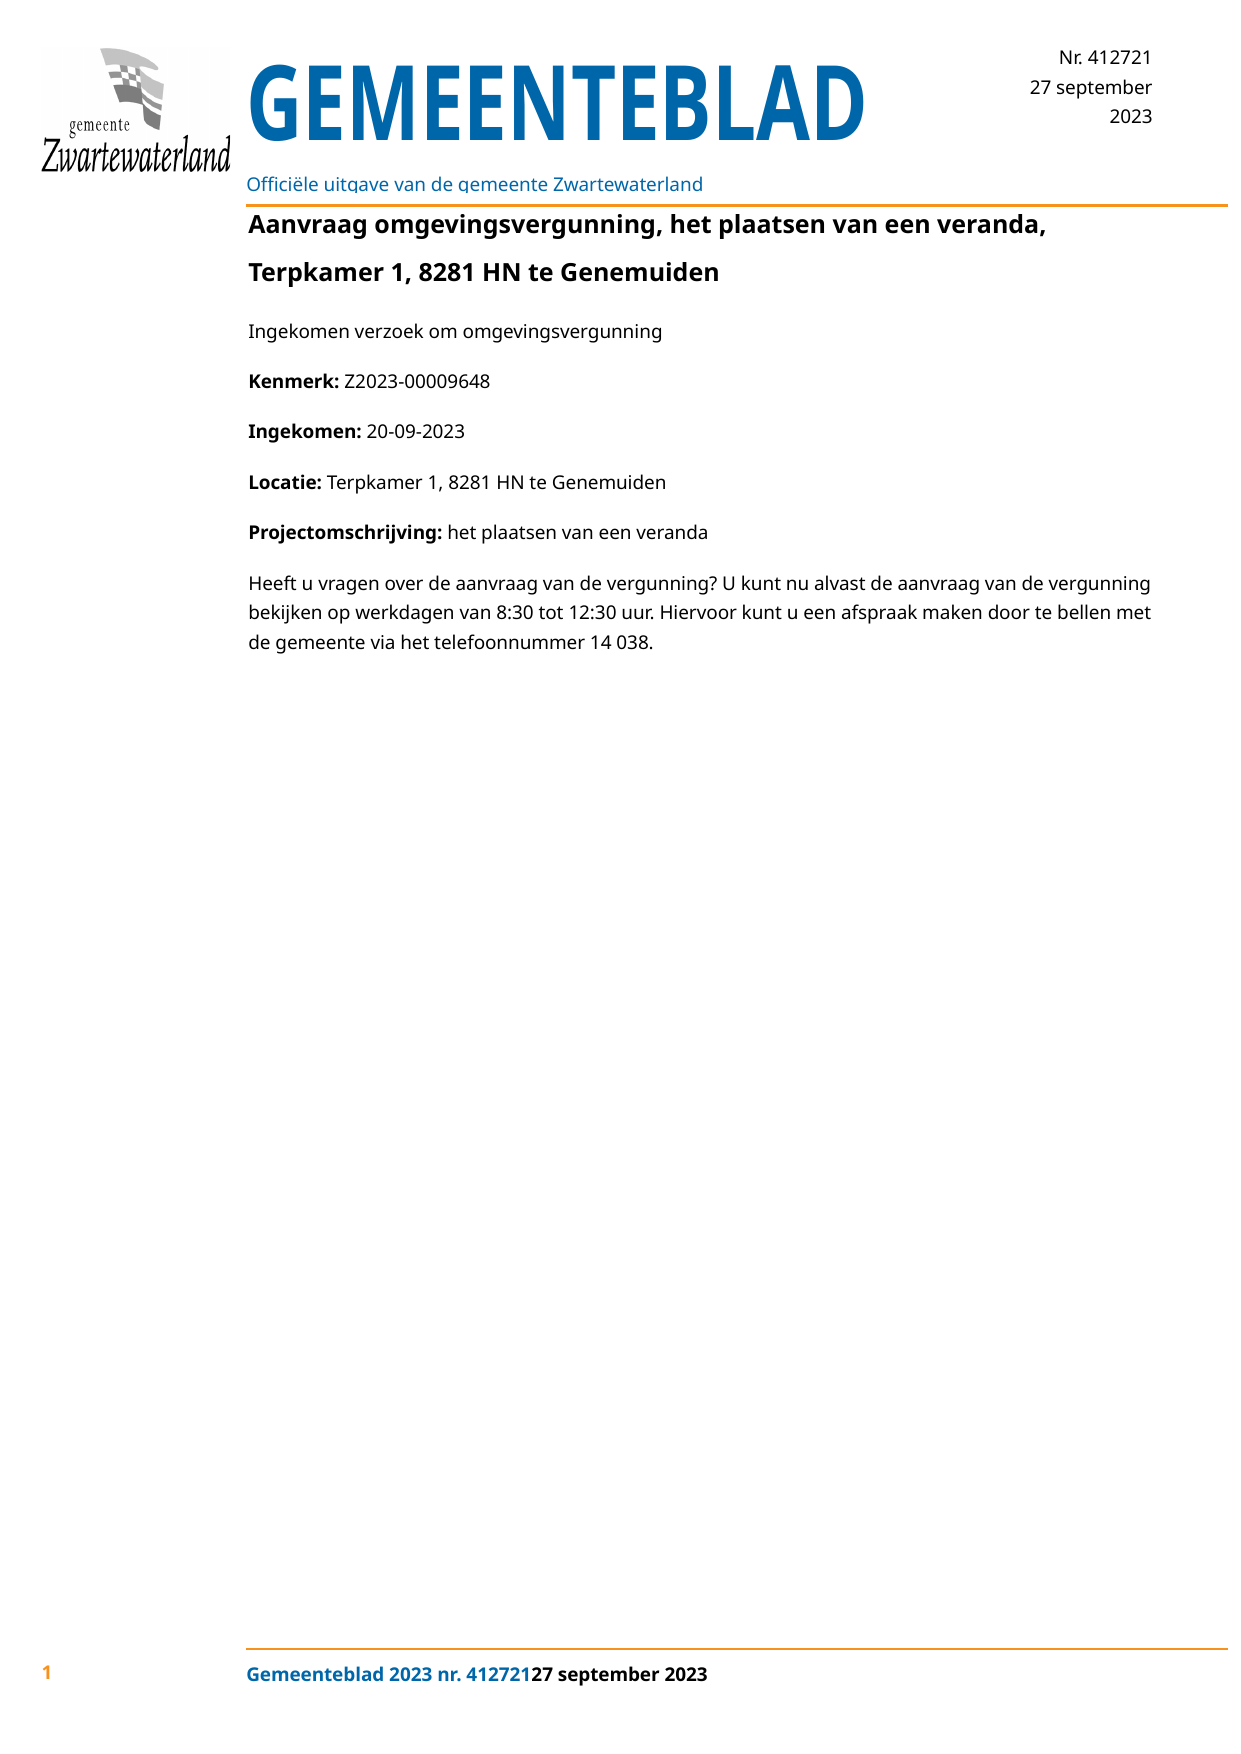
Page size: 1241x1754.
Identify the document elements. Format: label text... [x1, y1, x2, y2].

text Kenmerk: Z2023-00009648 [248, 368, 1152, 394]
text Ingekomen: 20-09-2023 [248, 419, 1152, 444]
text Heeft u vragen over de aanvraag van de vergunning? U kunt nu alvast de aanvraag van de vergunning bekijken op werkdagen van 8:30 tot 12:30 uur. Hiervoor kunt u een afspraak maken door te bellen met de gemeente via het telefoonnummer 14 038. [248, 570, 1152, 655]
text Projectomschrijving: het plaatsen van een veranda [248, 519, 1152, 545]
text Aanvraag omgevingsvergunning, het plaatsen van een veranda, Terpkamer 1, 8281 HN te Genemuiden [248, 207, 1152, 288]
picture [41, 47, 231, 172]
text Ingekomen verzoek om omgevingsvergunning [248, 318, 1152, 344]
text Locatie: Terpkamer 1, 8281 HN te Genemuiden [248, 469, 1152, 495]
